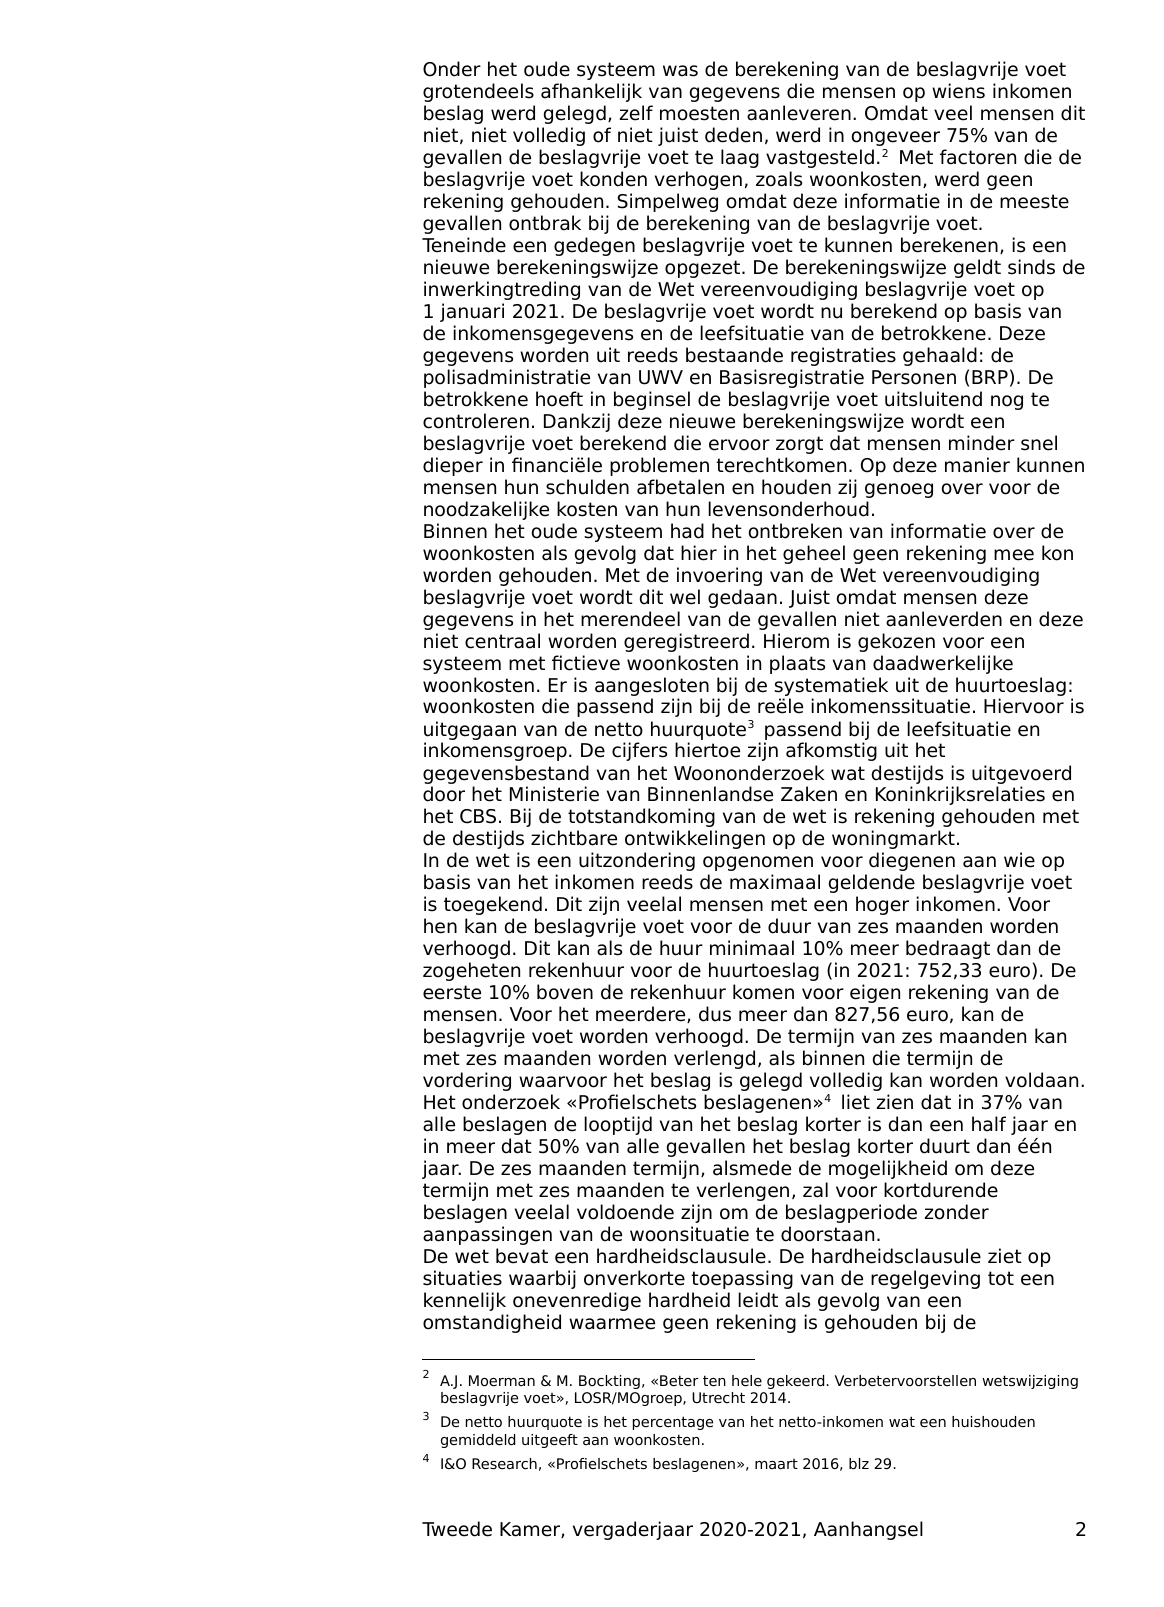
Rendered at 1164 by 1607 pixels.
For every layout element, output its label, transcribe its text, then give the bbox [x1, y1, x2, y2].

text I&O Research, «Profielschets beslagenen», maart 2016, blz 29. [422, 1452, 1087, 1474]
text In de wet is een uitzondering opgenomen voor diegenen aan wie op basis van het inkomen reeds de maximaal geldende beslagvrije voet is toegekend. Dit zijn veelal mensen met een hoger inkomen. Voor hen kan de beslagvrije voet voor de duur van zes maanden worden verhoogd. Dit kan als de huur minimaal 10% meer bedraagt dan de zogeheten rekenhuur voor de huurtoeslag (in 2021: 752,33 euro). De eerste 10% boven de rekenhuur komen voor eigen rekening van de mensen. Voor het meerdere, dus meer dan 827,56 euro, kan de beslagvrije voet worden verhoogd. De termijn van zes maanden kan met zes maanden worden verlengd, als binnen die termijn de vordering waarvoor het beslag is gelegd volledig kan worden voldaan. Het onderzoek «Profielschets beslagenen» liet zien dat in 37% van alle beslagen de looptijd van het beslag korter is dan een half jaar en in meer dat 50% van alle gevallen het beslag korter duurt dan één jaar. De zes maanden termijn, alsmede de mogelijkheid om deze termijn met zes maanden te verlengen, zal voor kortdurende beslagen veelal voldoende zijn om de beslagperiode zonder aanpassingen van de woonsituatie te doorstaan. [422, 850, 1087, 1246]
text De wet bevat een hardheidsclausule. De hardheidsclausule ziet op situaties waarbij onverkorte toepassing van de regelgeving tot een kennelijk onevenredige hardheid leidt als gevolg van een omstandigheid waarmee geen rekening is gehouden bij de [422, 1246, 1087, 1334]
text De netto huurquote is het percentage van het netto-inkomen wat een huishouden gemiddeld uitgeeft aan woonkosten. [422, 1410, 1087, 1449]
text Onder het oude systeem was de berekening van de beslagvrije voet grotendeels afhankelijk van gegevens die mensen op wiens inkomen beslag werd gelegd, zelf moesten aanleveren. Omdat veel mensen dit niet, niet volledig of niet juist deden, werd in ongeveer 75% van de gevallen de beslagvrije voet te laag vastgesteld. Met factoren die de beslagvrije voet konden verhogen, zoals woonkosten, werd geen rekening gehouden. Simpelweg omdat deze informatie in de meeste gevallen ontbrak bij de berekening van de beslagvrije voet. [422, 59, 1087, 235]
text Binnen het oude systeem had het ontbreken van informatie over de woonkosten als gevolg dat hier in het geheel geen rekening mee kon worden gehouden. Met de invoering van de Wet vereenvoudiging beslagvrije voet wordt dit wel gedaan. Juist omdat mensen deze gegevens in het merendeel van de gevallen niet aanleverden en deze niet centraal worden geregistreerd. Hierom is gekozen voor een systeem met fictieve woonkosten in plaats van daadwerkelijke woonkosten. Er is aangesloten bij de systematiek uit de huurtoeslag: woonkosten die passend zijn bij de reële inkomenssituatie. Hiervoor is uitgegaan van de netto huurquote passend bij de leefsituatie en inkomensgroep. De cijfers hiertoe zijn afkomstig uit het gegevensbestand van het Woononderzoek wat destijds is uitgevoerd door het Ministerie van Binnenlandse Zaken en Koninkrijksrelaties en het CBS. Bij de totstandkoming van de wet is rekening gehouden met de destijds zichtbare ontwikkelingen op de woningmarkt. [422, 521, 1087, 850]
text Teneinde een gedegen beslagvrije voet te kunnen berekenen, is een nieuwe berekeningswijze opgezet. De berekeningswijze geldt sinds de inwerkingtreding van de Wet vereenvoudiging beslagvrije voet op 1 januari 2021. De beslagvrije voet wordt nu berekend op basis van de inkomensgegevens en de leefsituatie van de betrokkene. Deze gegevens worden uit reeds bestaande registraties gehaald: de polisadministratie van UWV en Basisregistratie Personen (BRP). De betrokkene hoeft in beginsel de beslagvrije voet uitsluitend nog te controleren. Dankzij deze nieuwe berekeningswijze wordt een beslagvrije voet berekend die ervoor zorgt dat mensen minder snel dieper in financiële problemen terechtkomen. Op deze manier kunnen mensen hun schulden afbetalen en houden zij genoeg over voor de noodzakelijke kosten van hun levensonderhoud. [422, 235, 1087, 521]
text A.J. Moerman & M. Bockting, «Beter ten hele gekeerd. Verbetervoorstellen wetswijziging beslagvrije voet», LOSR/MOgroep, Utrecht 2014. [422, 1368, 1087, 1407]
